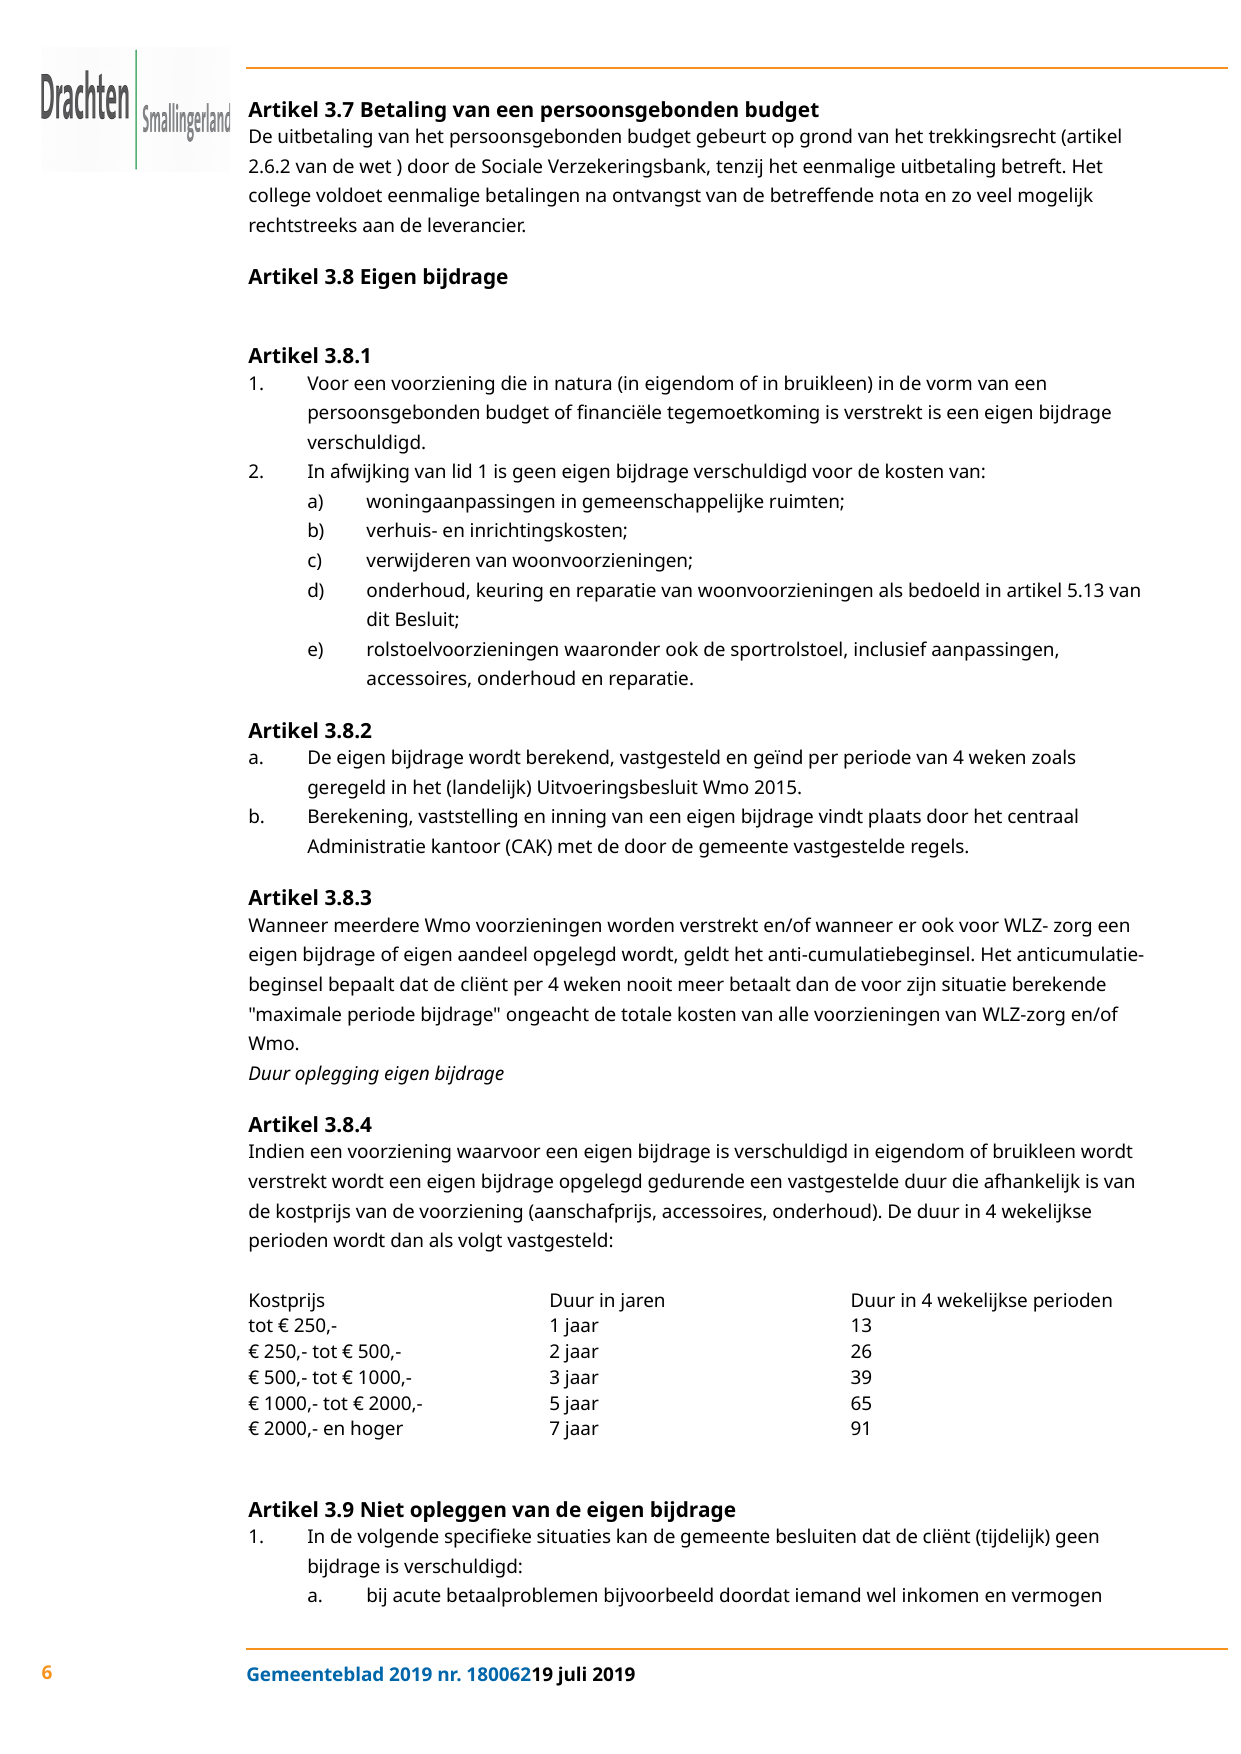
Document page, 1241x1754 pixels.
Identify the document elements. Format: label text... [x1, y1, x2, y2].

table_header Duur in 4 wekelijkse perioden [850, 1287, 1152, 1312]
table_cell 1 jaar [549, 1313, 850, 1338]
table_cell € 2000,- en hoger [248, 1415, 549, 1441]
table_cell 39 [850, 1364, 1152, 1390]
list Berekening, vaststelling en inning van een eigen bijdrage vindt plaats door het centraal Administratie kantoor (CAK) met de door de gemeente vastgestelde regels. [248, 803, 1152, 859]
list bij acute betaalproblemen bijvoorbeeld doordat iemand wel inkomen en vermogen [307, 1582, 1152, 1608]
text Indien een voorziening waarvoor een eigen bijdrage is verschuldigd in eigendom of bruikleen wordt verstrekt wordt een eigen bijdrage opgelegd gedurende een vastgestelde duur die afhankelijk is van de kostprijs van de voorziening (aanschafprijs, accessoires, onderhoud). De duur in 4 wekelijkse perioden wordt dan als volgt vastgesteld: [248, 1139, 1152, 1253]
table_cell € 500,- tot € 1000,- [248, 1364, 549, 1390]
text Artikel 3.8.1 [248, 341, 1152, 370]
text "maximale periode bijdrage" ongeacht de totale kosten van alle voorzieningen van WLZ-zorg en/of Wmo. [248, 1001, 1152, 1056]
table_cell 65 [850, 1390, 1152, 1415]
text Wanneer meerdere Wmo voorzieningen worden verstrekt en/of wanneer er ook voor WLZ- zorg een eigen bijdrage of eigen aandeel opgelegd wordt, geldt het anti-cumulatiebeginsel. Het anticumulatie-beginsel bepaalt dat de cliënt per 4 weken nooit meer betaalt dan de voor zijn situatie berekende [248, 912, 1152, 997]
table_cell 26 [850, 1338, 1152, 1364]
list onderhoud, keuring en reparatie van woonvoorzieningen als bedoeld in artikel 5.13 van dit Besluit; [307, 577, 1152, 632]
table_cell 3 jaar [549, 1364, 850, 1390]
table_header Kostprijs [248, 1287, 549, 1312]
text Artikel 3.8.3 [248, 883, 1152, 912]
list De eigen bijdrage wordt berekend, vastgesteld en geïnd per periode van 4 weken zoals geregeld in het (landelijk) Uitvoeringsbesluit Wmo 2015. [248, 744, 1152, 800]
text Artikel 3.9 Niet opleggen van de eigen bijdrage [248, 1495, 1152, 1523]
text Artikel 3.7 Betaling van een persoonsgebonden budget [248, 95, 1152, 123]
text Artikel 3.8.4 [248, 1110, 1152, 1139]
table_cell tot € 250,- [248, 1313, 549, 1338]
table_cell € 1000,- tot € 2000,- [248, 1390, 549, 1415]
text Duur oplegging eigen bijdrage [248, 1060, 1152, 1086]
text Artikel 3.8 Eigen bijdrage [248, 262, 1152, 291]
table_header Duur in jaren [549, 1287, 850, 1312]
list rolstoelvoorzieningen waaronder ook de sportrolstoel, inclusief aanpassingen, accessoires, onderhoud en reparatie. [307, 636, 1152, 691]
list woningaanpassingen in gemeenschappelijke ruimten; [307, 488, 1152, 514]
table_cell 91 [850, 1415, 1152, 1441]
table_cell 13 [850, 1313, 1152, 1338]
table_cell 5 jaar [549, 1390, 850, 1415]
table_cell 2 jaar [549, 1338, 850, 1364]
text Artikel 3.8.2 [248, 716, 1152, 744]
picture [41, 47, 231, 172]
list verhuis- en inrichtingskosten; [307, 518, 1152, 543]
list In afwijking van lid 1 is geen eigen bijdrage verschuldigd voor de kosten van: [248, 458, 1152, 484]
table_cell € 250,- tot € 500,- [248, 1338, 549, 1364]
list Voor een voorziening die in natura (in eigendom of in bruikleen) in de vorm van een persoonsgebonden budget of financiële tegemoetkoming is verstrekt is een eigen bijdrage verschuldigd. [248, 370, 1152, 454]
table_cell 7 jaar [549, 1415, 850, 1441]
text De uitbetaling van het persoonsgebonden budget gebeurt op grond van het trekkingsrecht (artikel 2.6.2 van de wet ) door de Sociale Verzekeringsbank, tenzij het eenmalige uitbetaling betreft. Het college voldoet eenmalige betalingen na ontvangst van de betreffende nota en zo veel mogelijk rechtstreeks aan de leverancier. [248, 123, 1152, 238]
list verwijderen van woonvoorzieningen; [307, 547, 1152, 573]
list In de volgende specifieke situaties kan de gemeente besluiten dat de cliënt (tijdelijk) geen bijdrage is verschuldigd: [248, 1523, 1152, 1578]
